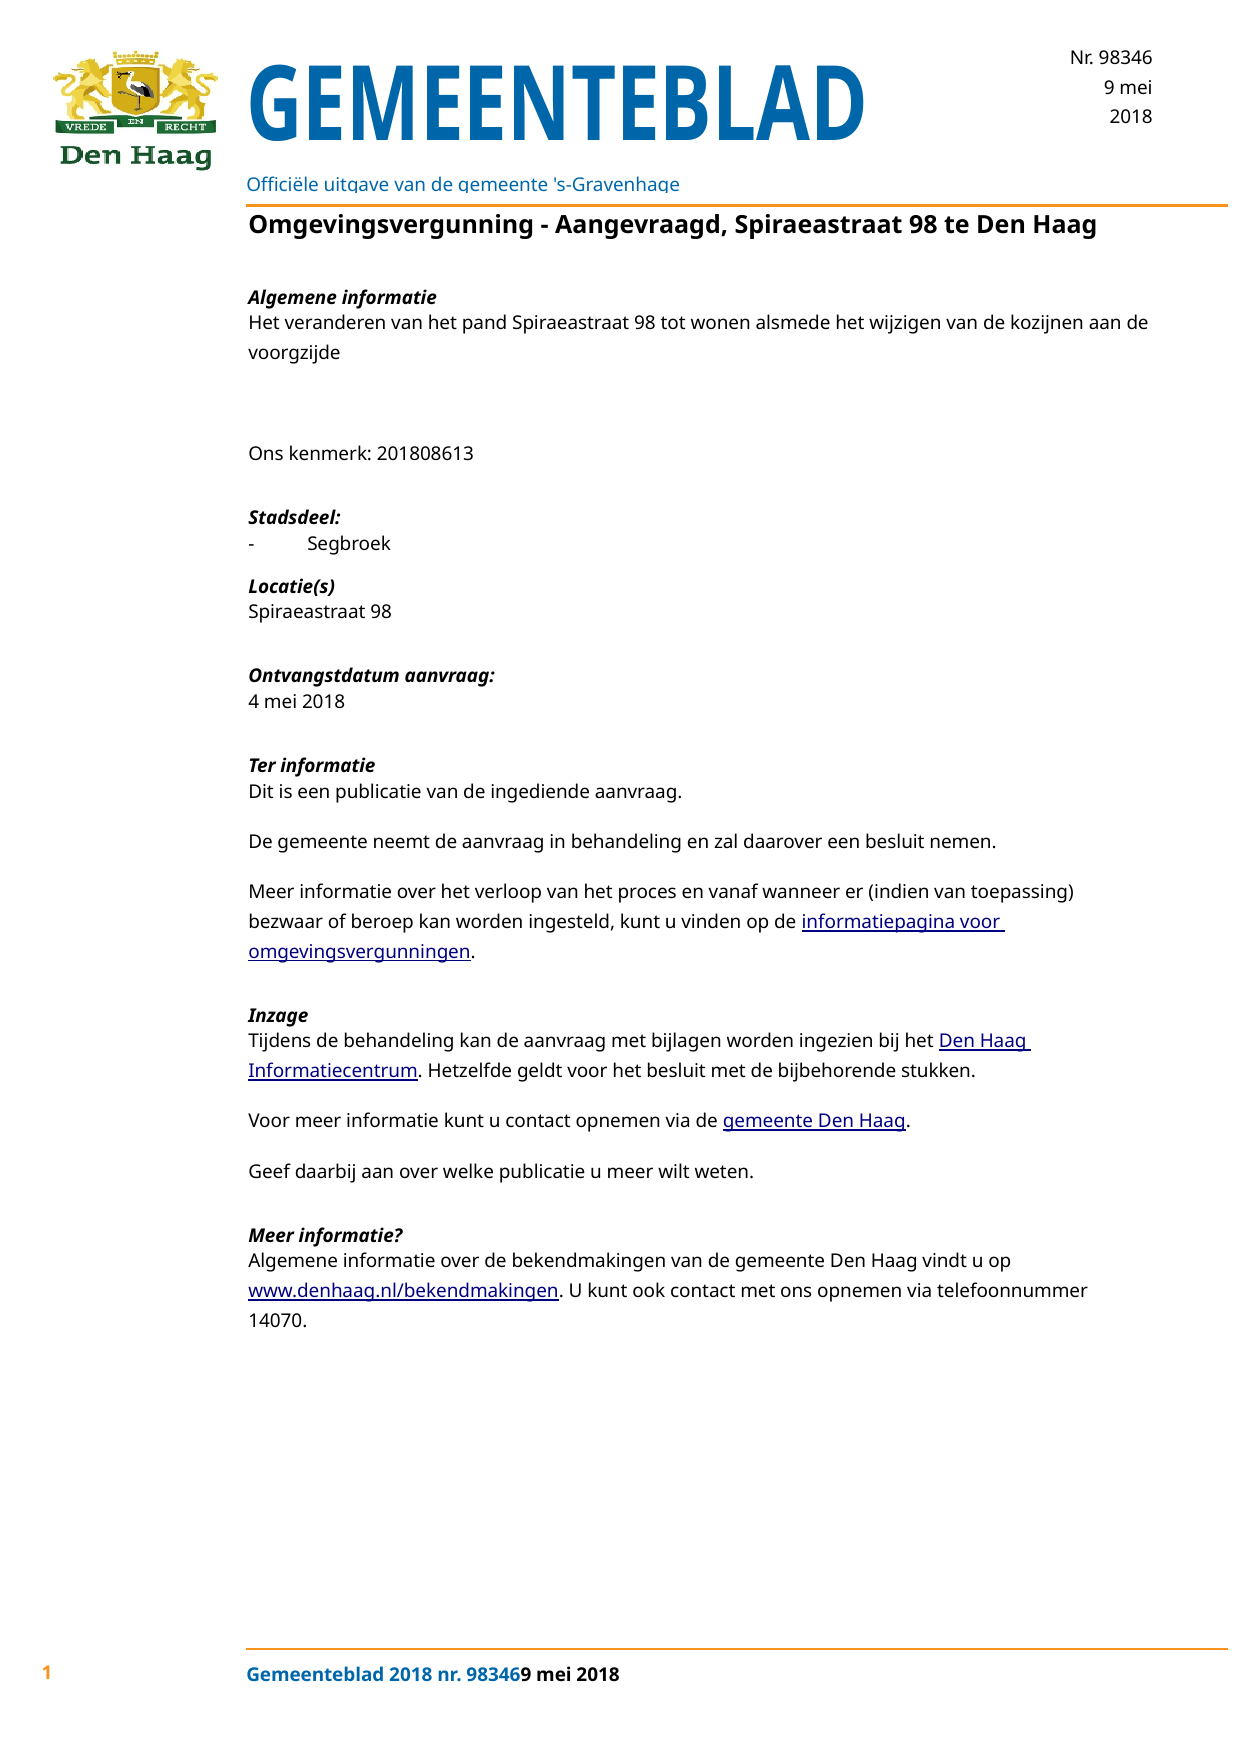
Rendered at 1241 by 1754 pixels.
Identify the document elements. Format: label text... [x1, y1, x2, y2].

text Algemene informatie over de bekendmakingen van de gemeente Den Haag vindt u op www.denhaag.nl/bekendmakingen. U kunt ook contact met ons opnemen via telefoonnummer 14070. [248, 1248, 1152, 1333]
text Spiraeastraat 98 [248, 598, 1152, 624]
text Meer informatie over het verloop van het proces en vanaf wanneer er (indien van toepassing) bezwaar of beroep kan worden ingesteld, kunt u vinden op de informatiepagina voor omgevingsvergunningen. [248, 879, 1152, 964]
text Locatie(s) [248, 573, 1152, 598]
text Meer informatie? [248, 1222, 1152, 1248]
text Voor meer informatie kunt u contact opnemen via de gemeente Den Haag. [248, 1108, 1152, 1133]
text 4 mei 2018 [248, 688, 1152, 714]
text Stadsdeel: [248, 504, 1152, 530]
text Tijdens de behandeling kan de aanvraag met bijlagen worden ingezien bij het Den Haag Informatiecentrum. Hetzelfde geldt voor het besluit met de bijbehorende stukken. [248, 1028, 1152, 1083]
text Inzage [248, 1002, 1152, 1028]
list Segbroek [248, 530, 1152, 555]
text Ter informatie [248, 752, 1152, 778]
text Algemene informatie [248, 284, 1152, 309]
text Geef daarbij aan over welke publicatie u meer wilt weten. [248, 1158, 1152, 1184]
text De gemeente neemt de aanvraag in behandeling en zal daarover een besluit nemen. [248, 828, 1152, 854]
text Het veranderen van het pand Spiraeastraat 98 tot wonen alsmede het wijzigen van de kozijnen aan de voorgzijde [248, 309, 1152, 365]
picture [41, 47, 231, 172]
text Ontvangstdatum aanvraag: [248, 662, 1152, 688]
text Omgevingsvergunning - Aangevraagd, Spiraeastraat 98 te Den Haag [248, 207, 1152, 241]
text Dit is een publicatie van de ingediende aanvraag. [248, 778, 1152, 804]
text Ons kenmerk: 201808613 [248, 440, 1152, 466]
